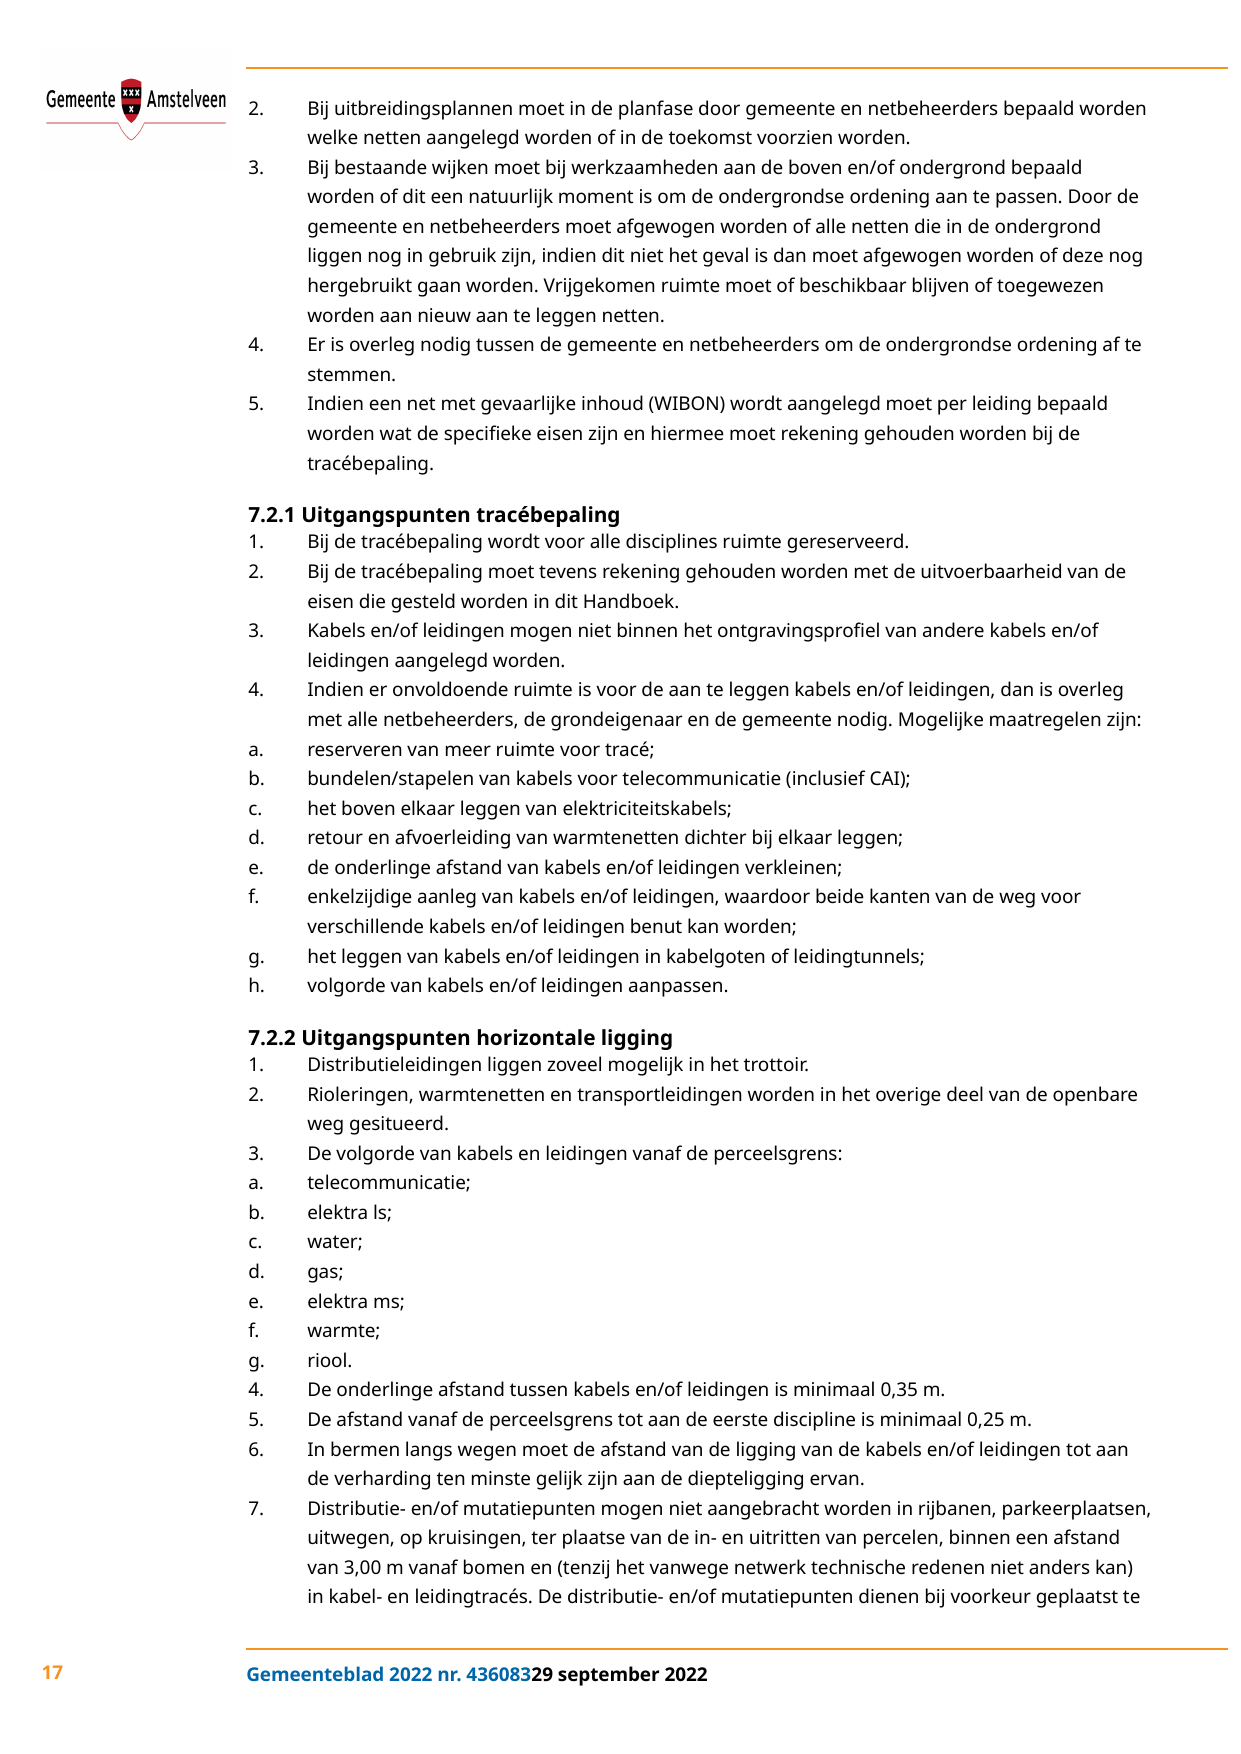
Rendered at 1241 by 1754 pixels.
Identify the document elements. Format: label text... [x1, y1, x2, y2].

list Bij de tracébepaling moet tevens rekening gehouden worden met de uitvoerbaarheid van de eisen die gesteld worden in dit Handboek. [248, 558, 1152, 613]
list enkelzijdige aanleg van kabels en/of leidingen, waardoor beide kanten van de weg voor verschillende kabels en/of leidingen benut kan worden; [248, 884, 1152, 939]
list Indien een net met gevaarlijke inhoud (WIBON) wordt aangelegd moet per leiding bepaald worden wat de specifieke eisen zijn en hiermee moet rekening gehouden worden bij de tracébepaling. [248, 391, 1152, 476]
picture [41, 47, 231, 172]
list Bij de tracébepaling wordt voor alle disciplines ruimte gereserveerd. [248, 529, 1152, 554]
list gas; [248, 1258, 1152, 1284]
list Bij bestaande wijken moet bij werkzaamheden aan de boven en/of ondergrond bepaald worden of dit een natuurlijk moment is om de ondergrondse ordening aan te passen. Door de gemeente en netbeheerders moet afgewogen worden of alle netten die in de ondergrond liggen nog in gebruik zijn, indien dit niet het geval is dan moet afgewogen worden of deze nog hergebruikt gaan worden. Vrijgekomen ruimte moet of beschikbaar blijven of toegewezen worden aan nieuw aan te leggen netten. [248, 154, 1152, 328]
list Indien er onvoldoende ruimte is voor de aan te leggen kabels en/of leidingen, dan is overleg met alle netbeheerders, de grondeigenaar en de gemeente nodig. Mogelijke maatregelen zijn: [248, 677, 1152, 732]
list Distributieleidingen liggen zoveel mogelijk in het trottoir. [248, 1051, 1152, 1077]
list volgorde van kabels en/of leidingen aanpassen. [248, 972, 1152, 998]
list Er is overleg nodig tussen de gemeente en netbeheerders om de ondergrondse ordening af te stemmen. [248, 331, 1152, 387]
list riool. [248, 1347, 1152, 1373]
text 7.2.2 Uitgangspunten horizontale ligging [248, 1023, 1152, 1051]
list telecommunicatie; [248, 1169, 1152, 1195]
list In bermen langs wegen moet de afstand van de ligging van de kabels en/of leidingen tot aan de verharding ten minste gelijk zijn aan de diepteligging ervan. [248, 1436, 1152, 1491]
list De onderlinge afstand tussen kabels en/of leidingen is minimaal 0,35 m. [248, 1377, 1152, 1402]
list water; [248, 1229, 1152, 1254]
list Rioleringen, warmtenetten en transportleidingen worden in het overige deel van de openbare weg gesitueerd. [248, 1081, 1152, 1136]
list Bij uitbreidingsplannen moet in de planfase door gemeente en netbeheerders bepaald worden welke netten aangelegd worden of in de toekomst voorzien worden. [248, 95, 1152, 150]
list Kabels en/of leidingen mogen niet binnen het ontgravingsprofiel van andere kabels en/of leidingen aangelegd worden. [248, 617, 1152, 673]
list de onderlinge afstand van kabels en/of leidingen verkleinen; [248, 854, 1152, 880]
list retour en afvoerleiding van warmtenetten dichter bij elkaar leggen; [248, 824, 1152, 850]
list elektra ls; [248, 1199, 1152, 1225]
list warmte; [248, 1317, 1152, 1343]
list elektra ms; [248, 1288, 1152, 1314]
list reserveren van meer ruimte voor tracé; [248, 736, 1152, 761]
list Distributie- en/of mutatiepunten mogen niet aangebracht worden in rijbanen, parkeerplaatsen, uitwegen, op kruisingen, ter plaatse van de in- en uitritten van percelen, binnen een afstand van 3,00 m vanaf bomen en (tenzij het vanwege netwerk technische redenen niet anders kan) in kabel- en leidingtracés. De distributie- en/of mutatiepunten dienen bij voorkeur geplaatst te [248, 1495, 1152, 1609]
list het leggen van kabels en/of leidingen in kabelgoten of leidingtunnels; [248, 943, 1152, 968]
list De afstand vanaf de perceelsgrens tot aan de eerste discipline is minimaal 0,25 m. [248, 1406, 1152, 1432]
list bundelen/stapelen van kabels voor telecommunicatie (inclusief CAI); [248, 765, 1152, 791]
list De volgorde van kabels en leidingen vanaf de perceelsgrens: [248, 1140, 1152, 1166]
list het boven elkaar leggen van elektriciteitskabels; [248, 795, 1152, 821]
text 7.2.1 Uitgangspunten tracébepaling [248, 500, 1152, 529]
